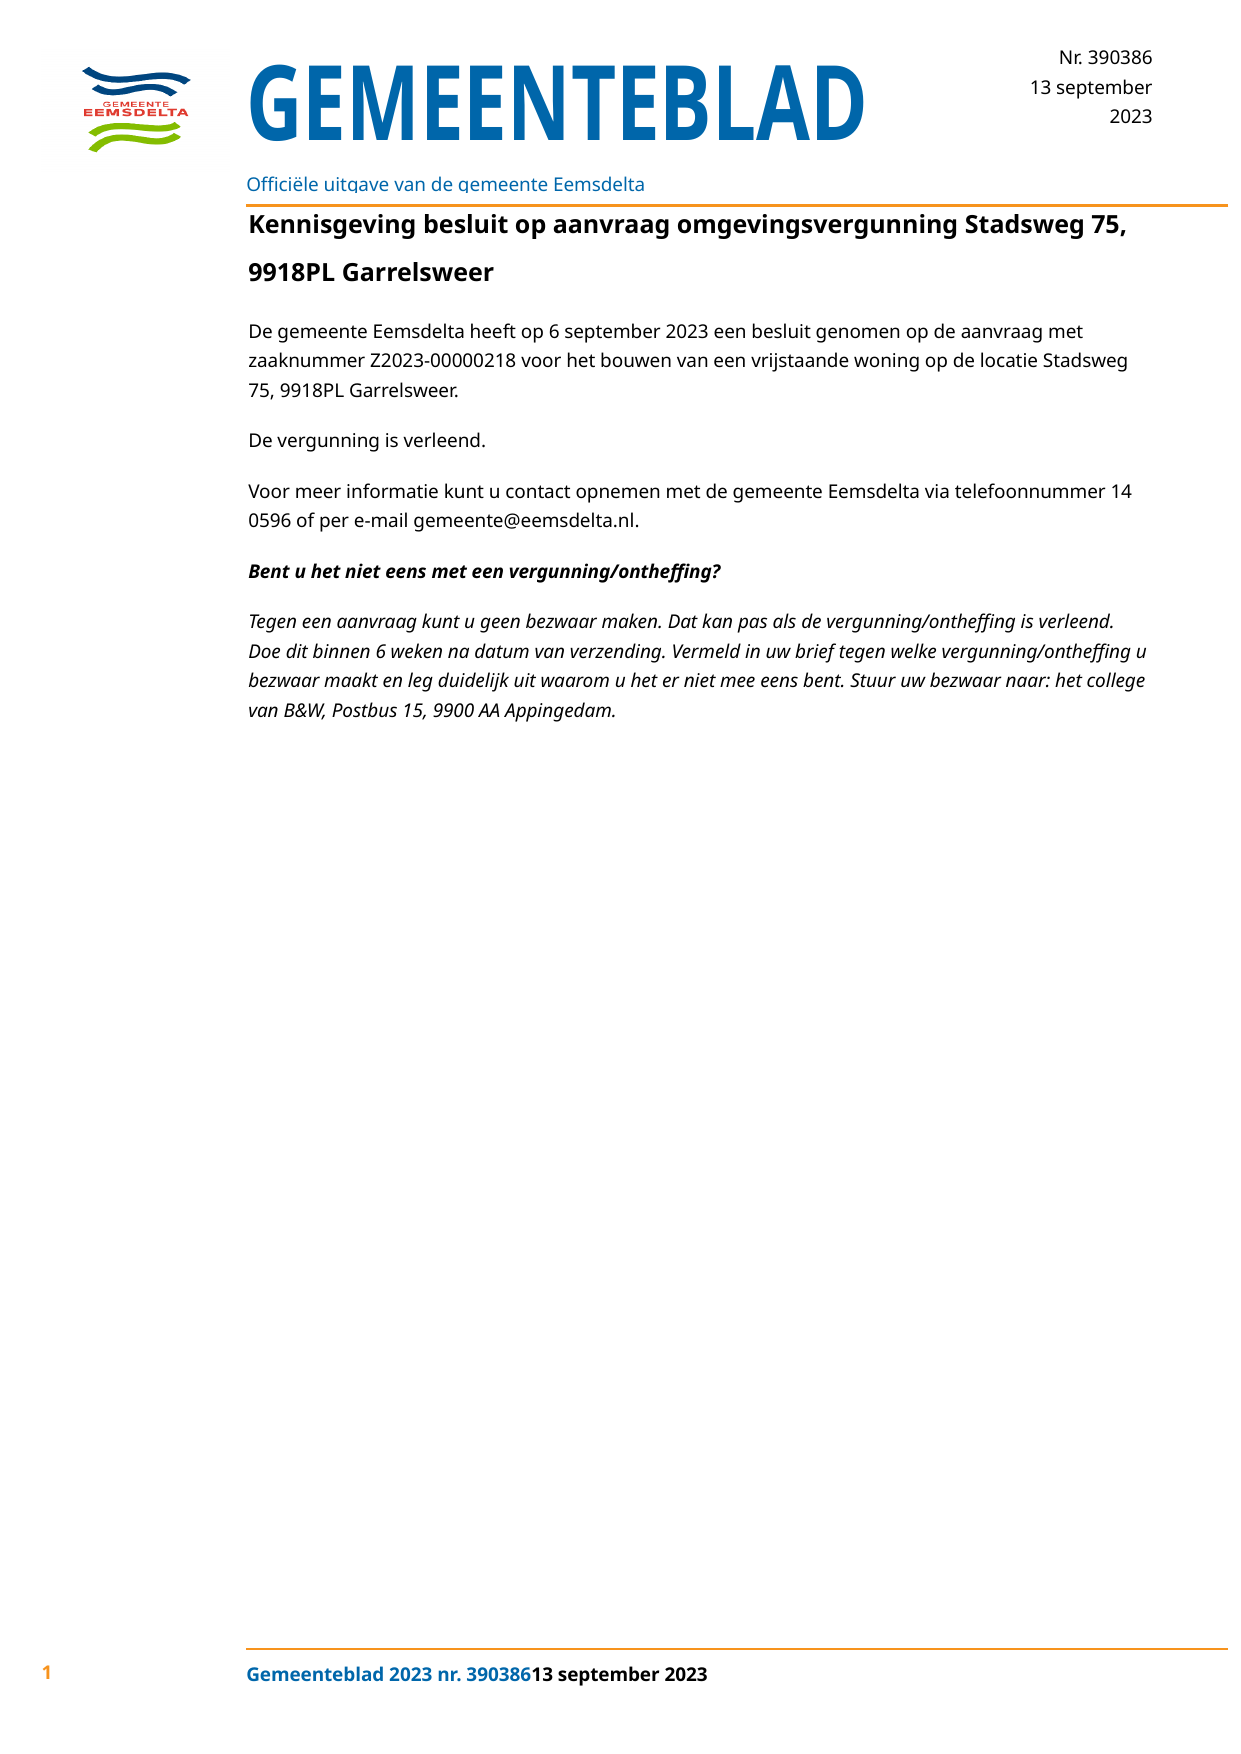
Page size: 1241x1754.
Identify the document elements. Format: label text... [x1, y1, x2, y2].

text Kennisgeving besluit op aanvraag omgevingsvergunning Stadsweg 75, 9918PL Garrelsweer [248, 207, 1152, 288]
picture [41, 47, 231, 172]
text De gemeente Eemsdelta heeft op 6 september 2023 een besluit genomen op de aanvraag met zaaknummer Z2023-00000218 voor het bouwen van een vrijstaande woning op de locatie Stadsweg 75, 9918PL Garrelsweer. [248, 318, 1152, 403]
text Bent u het niet eens met een vergunning/ontheffing? [248, 558, 1152, 584]
text Voor meer informatie kunt u contact opnemen met de gemeente Eemsdelta via telefoonnummer 14 0596 of per e-mail gemeente@eemsdelta.nl. [248, 478, 1152, 533]
text Tegen een aanvraag kunt u geen bezwaar maken. Dat kan pas als de vergunning/ontheffing is verleend. Doe dit binnen 6 weken na datum van verzending. Vermeld in uw brief tegen welke vergunning/ontheffing u bezwaar maakt en leg duidelijk uit waarom u het er niet mee eens bent. Stuur uw bezwaar naar: het college van B&W, Postbus 15, 9900 AA Appingedam. [248, 608, 1152, 723]
text De vergunning is verleend. [248, 427, 1152, 453]
